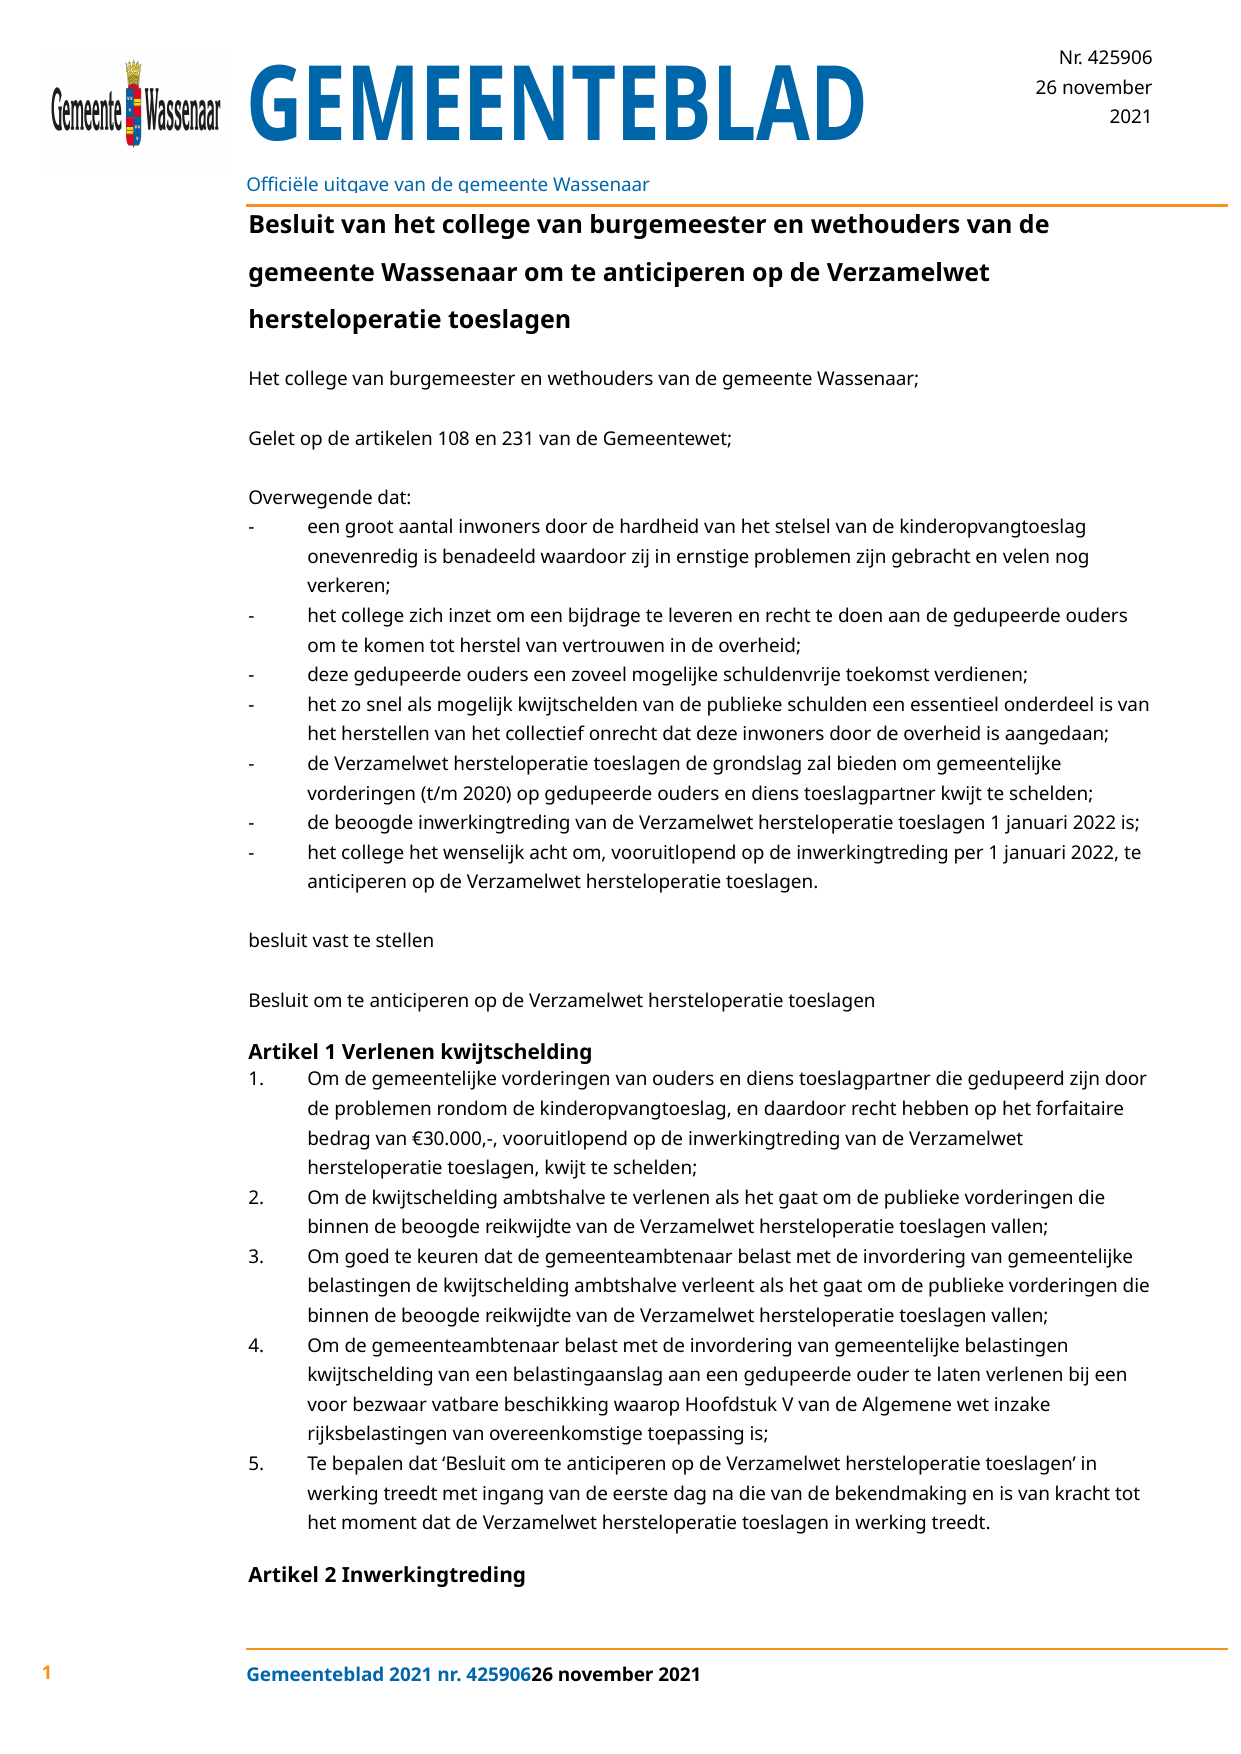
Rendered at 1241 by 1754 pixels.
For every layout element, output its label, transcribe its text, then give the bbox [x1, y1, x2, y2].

list Om de gemeentelijke vorderingen van ouders en diens toeslagpartner die gedupeerd zijn door de problemen rondom de kinderopvangtoeslag, en daardoor recht hebben op het forfaitaire bedrag van €30.000,-, vooruitlopend op de inwerkingtreding van de Verzamelwet hersteloperatie toeslagen, kwijt te schelden; [248, 1066, 1152, 1180]
list de Verzamelwet hersteloperatie toeslagen de grondslag zal bieden om gemeentelijke vorderingen (t/m 2020) op gedupeerde ouders en diens toeslagpartner kwijt te schelden; [248, 750, 1152, 805]
list Om goed te keuren dat de gemeenteambtenaar belast met de invordering van gemeentelijke belastingen de kwijtschelding ambtshalve verleent als het gaat om de publieke vorderingen die binnen de beoogde reikwijdte van de Verzamelwet hersteloperatie toeslagen vallen; [248, 1243, 1152, 1328]
text Overwegende dat: [248, 484, 1152, 509]
list het college zich inzet om een bijdrage te leveren en recht te doen aan de gedupeerde ouders om te komen tot herstel van vertrouwen in de overheid; [248, 602, 1152, 657]
list Te bepalen dat ‘Besluit om te anticiperen op de Verzamelwet hersteloperatie toeslagen’ in werking treedt met ingang van de eerste dag na die van de bekendmaking en is van kracht tot het moment dat de Verzamelwet hersteloperatie toeslagen in werking treedt. [248, 1450, 1152, 1535]
text Artikel 1 Verlenen kwijtschelding [248, 1037, 1152, 1066]
list de beoogde inwerkingtreding van de Verzamelwet hersteloperatie toeslagen 1 januari 2022 is; [248, 809, 1152, 835]
text Het college van burgemeester en wethouders van de gemeente Wassenaar; [248, 366, 1152, 391]
text Besluit van het college van burgemeester en wethouders van de gemeente Wassenaar om te anticiperen op de Verzamelwet hersteloperatie toeslagen [248, 207, 1152, 336]
list deze gedupeerde ouders een zoveel mogelijke schuldenvrije toekomst verdienen; [248, 661, 1152, 687]
list Om de kwijtschelding ambtshalve te verlenen als het gaat om de publieke vorderingen die binnen de beoogde reikwijdte van de Verzamelwet hersteloperatie toeslagen vallen; [248, 1184, 1152, 1239]
picture [41, 47, 231, 172]
list een groot aantal inwoners door de hardheid van het stelsel van de kinderopvangtoeslag onevenredig is benadeeld waardoor zij in ernstige problemen zijn gebracht en velen nog verkeren; [248, 513, 1152, 598]
text Gelet op de artikelen 108 en 231 van de Gemeentewet; [248, 425, 1152, 450]
list het zo snel als mogelijk kwijtschelden van de publieke schulden een essentieel onderdeel is van het herstellen van het collectief onrecht dat deze inwoners door de overheid is aangedaan; [248, 691, 1152, 746]
text Artikel 2 Inwerkingtreding [248, 1560, 1152, 1588]
text besluit vast te stellen [248, 928, 1152, 953]
text Besluit om te anticiperen op de Verzamelwet hersteloperatie toeslagen [248, 987, 1152, 1012]
list het college het wenselijk acht om, vooruitlopend op de inwerkingtreding per 1 januari 2022, te anticiperen op de Verzamelwet hersteloperatie toeslagen. [248, 839, 1152, 894]
list Om de gemeenteambtenaar belast met de invordering van gemeentelijke belastingen kwijtschelding van een belastingaanslag aan een gedupeerde ouder te laten verlenen bij een voor bezwaar vatbare beschikking waarop Hoofdstuk V van de Algemene wet inzake rijksbelastingen van overeenkomstige toepassing is; [248, 1332, 1152, 1446]
